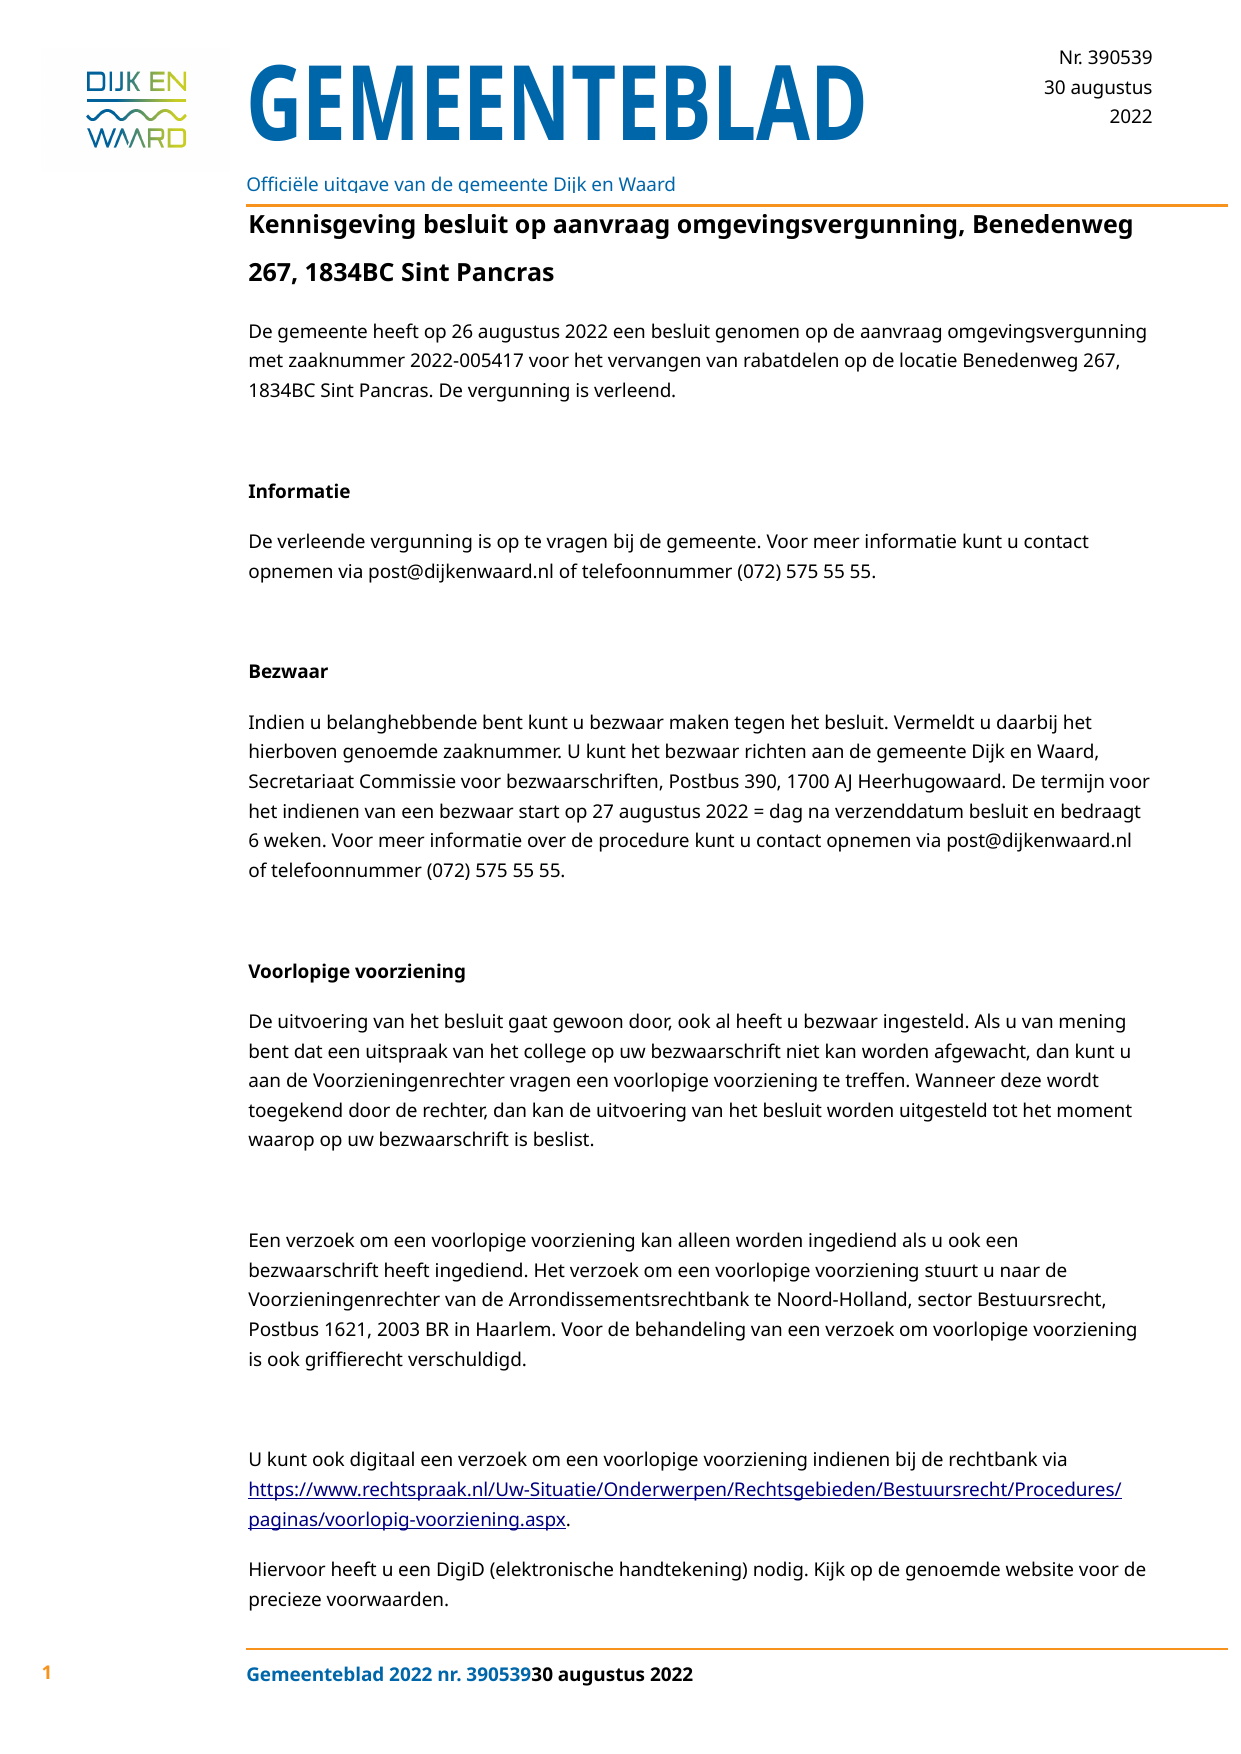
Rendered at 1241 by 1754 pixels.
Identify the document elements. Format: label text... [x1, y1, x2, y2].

text De uitvoering van het besluit gaat gewoon door, ook al heeft u bezwaar ingesteld. Als u van mening bent dat een uitspraak van het college op uw bezwaarschrift niet kan worden afgewacht, dan kunt u aan de Voorzieningenrechter vragen een voorlopige voorziening te treffen. Wanneer deze wordt toegekend door de rechter, dan kan de uitvoering van het besluit worden uitgesteld tot het moment waarop op uw bezwaarschrift is beslist. [248, 1008, 1152, 1152]
text De verleende vergunning is op te vragen bij de gemeente. Voor meer informatie kunt u contact opnemen via post@dijkenwaard.nl of telefoonnummer (072) 575 55 55. [248, 528, 1152, 584]
text U kunt ook digitaal een verzoek om een voorlopige voorziening indienen bij de rechtbank via https://www.rechtspraak.nl/Uw-Situatie/Onderwerpen/Rechtsgebieden/Bestuursrecht/Procedures/paginas/voorlopig-voorziening.aspx. [248, 1447, 1152, 1532]
text Bezwaar [248, 659, 1152, 684]
text Een verzoek om een voorlopige voorziening kan alleen worden ingediend als u ook een bezwaarschrift heeft ingediend. Het verzoek om een voorlopige voorziening stuurt u naar de Voorzieningenrechter van de Arrondissementsrechtbank te Noord-Holland, sector Bestuursrecht, Postbus 1621, 2003 BR in Haarlem. Voor de behandeling van een verzoek om voorlopige voorziening is ook griffierecht verschuldigd. [248, 1227, 1152, 1372]
text Indien u belanghebbende bent kunt u bezwaar maken tegen het besluit. Vermeldt u daarbij het hierboven genoemde zaaknummer. U kunt het bezwaar richten aan de gemeente Dijk en Waard, Secretariaat Commissie voor bezwaarschriften, Postbus 390, 1700 AJ Heerhugowaard. De termijn voor het indienen van een bezwaar start op 27 augustus 2022 = dag na verzenddatum besluit en bedraagt 6 weken. Voor meer informatie over de procedure kunt u contact opnemen via post@dijkenwaard.nl of telefoonnummer (072) 575 55 55. [248, 709, 1152, 883]
picture [41, 47, 231, 172]
text Kennisgeving besluit op aanvraag omgevingsvergunning, Benedenweg 267, 1834BC Sint Pancras [248, 207, 1152, 288]
text Hiervoor heeft u een DigiD (elektronische handtekening) nodig. Kijk op de genoemde website voor de precieze voorwaarden. [248, 1556, 1152, 1612]
text De gemeente heeft op 26 augustus 2022 een besluit genomen op de aanvraag omgevingsvergunning met zaaknummer 2022-005417 voor het vervangen van rabatdelen op de locatie Benedenweg 267, 1834BC Sint Pancras. De vergunning is verleend. [248, 318, 1152, 403]
text Voorlopige voorziening [248, 958, 1152, 984]
text Informatie [248, 478, 1152, 504]
